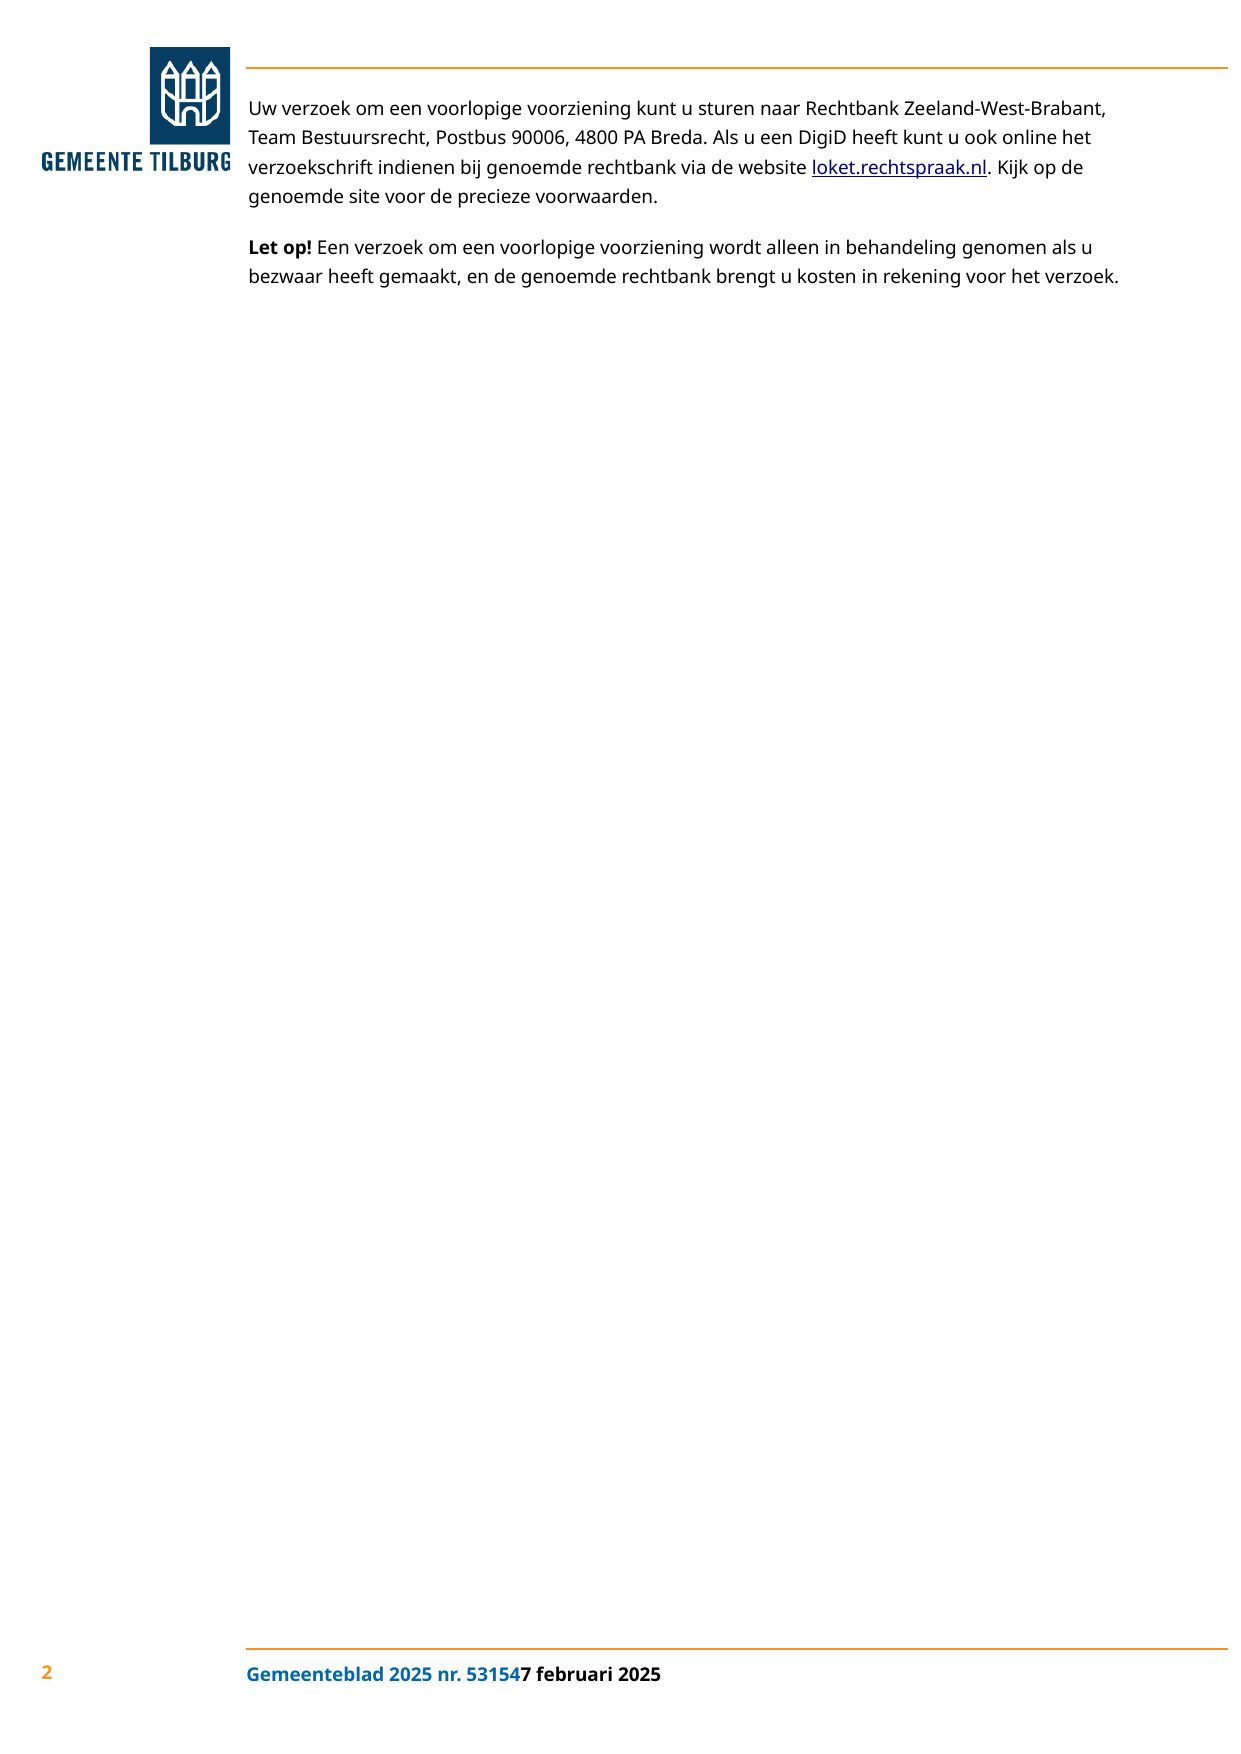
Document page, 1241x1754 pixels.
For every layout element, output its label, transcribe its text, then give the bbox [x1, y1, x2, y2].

text Uw verzoek om een voorlopige voorziening kunt u sturen naar Rechtbank Zeeland-West-Brabant, Team Bestuursrecht, Postbus 90006, 4800 PA Breda. Als u een DigiD heeft kunt u ook online het verzoekschrift indienen bij genoemde rechtbank via de website loket.rechtspraak.nl. Kijk op de genoemde site voor de precieze voorwaarden. [248, 95, 1152, 209]
picture [41, 47, 231, 172]
text Let op! Een verzoek om een voorlopige voorziening wordt alleen in behandeling genomen als u bezwaar heeft gemaakt, en de genoemde rechtbank brengt u kosten in rekening voor het verzoek. [248, 234, 1152, 289]
